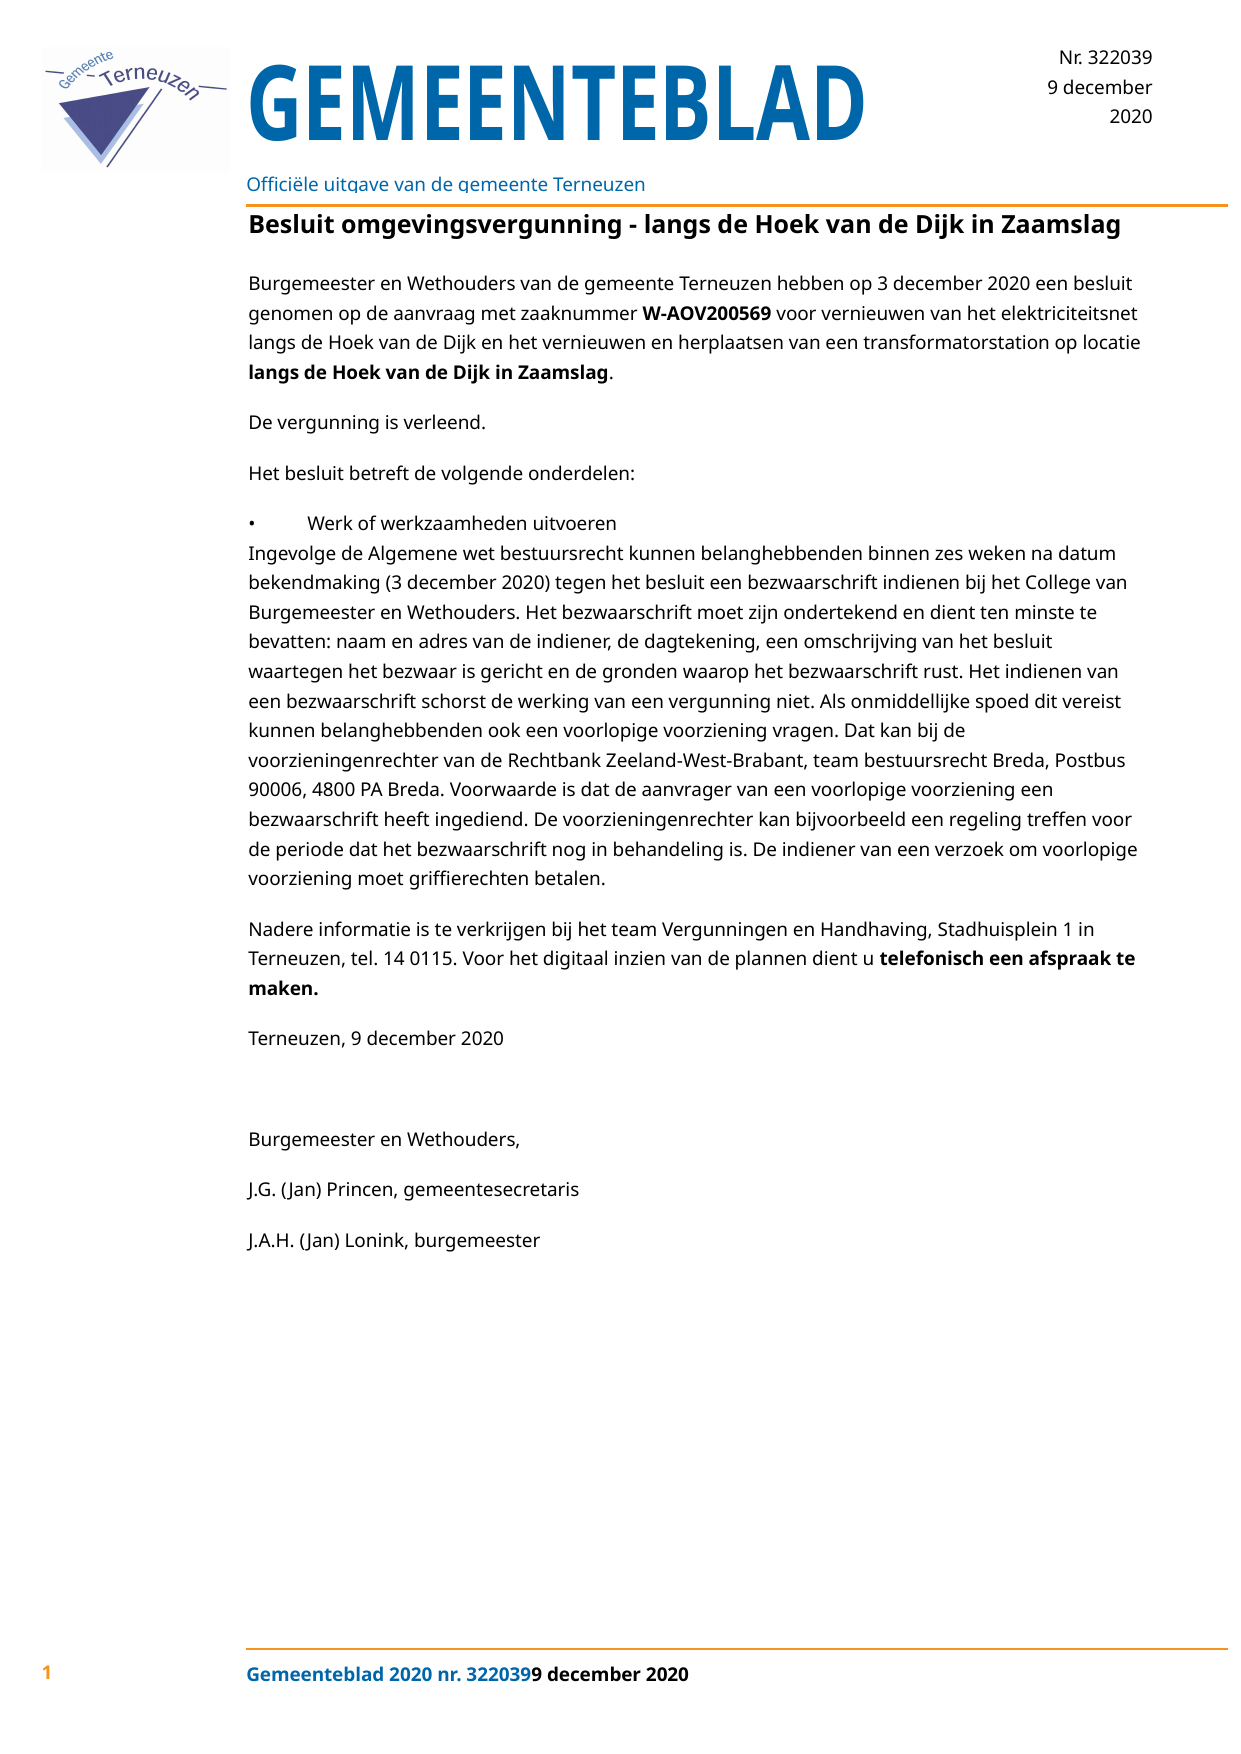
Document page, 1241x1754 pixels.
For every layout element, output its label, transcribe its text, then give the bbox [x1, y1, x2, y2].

text Het besluit betreft de volgende onderdelen: [248, 460, 1152, 486]
text Terneuzen, 9 december 2020 [248, 1025, 1152, 1051]
text Burgemeester en Wethouders van de gemeente Terneuzen hebben op 3 december 2020 een besluit genomen op de aanvraag met zaaknummer W-AOV200569 voor vernieuwen van het elektriciteitsnet langs de Hoek van de Dijk en het vernieuwen en herplaatsen van een transformatorstation op locatie langs de Hoek van de Dijk in Zaamslag. [248, 270, 1152, 385]
list Werk of werkzaamheden uitvoeren [248, 510, 1152, 536]
text J.G. (Jan) Princen, gemeentesecretaris [248, 1177, 1152, 1202]
text Ingevolge de Algemene wet bestuursrecht kunnen belanghebbenden binnen zes weken na datum bekendmaking (3 december 2020) tegen het besluit een bezwaarschrift indienen bij het College van Burgemeester en Wethouders. Het bezwaarschrift moet zijn ondertekend en dient ten minste te bevatten: naam en adres van de indiener, de dagtekening, een omschrijving van het besluit waartegen het bezwaar is gericht en de gronden waarop het bezwaarschrift rust. Het indienen van een bezwaarschrift schorst de werking van een vergunning niet. Als onmiddellijke spoed dit vereist kunnen belanghebbenden ook een voorlopige voorziening vragen. Dat kan bij de voorzieningenrechter van de Rechtbank Zeeland-West-Brabant, team bestuursrecht Breda, Postbus 90006, 4800 PA Breda. Voorwaarde is dat de aanvrager van een voorlopige voorziening een bezwaarschrift heeft ingediend. De voorzieningenrechter kan bijvoorbeeld een regeling treffen voor de periode dat het bezwaarschrift nog in behandeling is. De indiener van een verzoek om voorlopige voorziening moet griffierechten betalen. [248, 540, 1152, 891]
text J.A.H. (Jan) Lonink, burgemeester [248, 1227, 1152, 1253]
text Burgemeester en Wethouders, [248, 1126, 1152, 1152]
text De vergunning is verleend. [248, 409, 1152, 435]
text Nadere informatie is te verkrijgen bij het team Vergunningen en Handhaving, Stadhuisplein 1 in Terneuzen, tel. 14 0115. Voor het digitaal inzien van de plannen dient u telefonisch een afspraak te maken. [248, 916, 1152, 1001]
text Besluit omgevingsvergunning - langs de Hoek van de Dijk in Zaamslag [248, 207, 1152, 241]
picture [41, 47, 231, 172]
